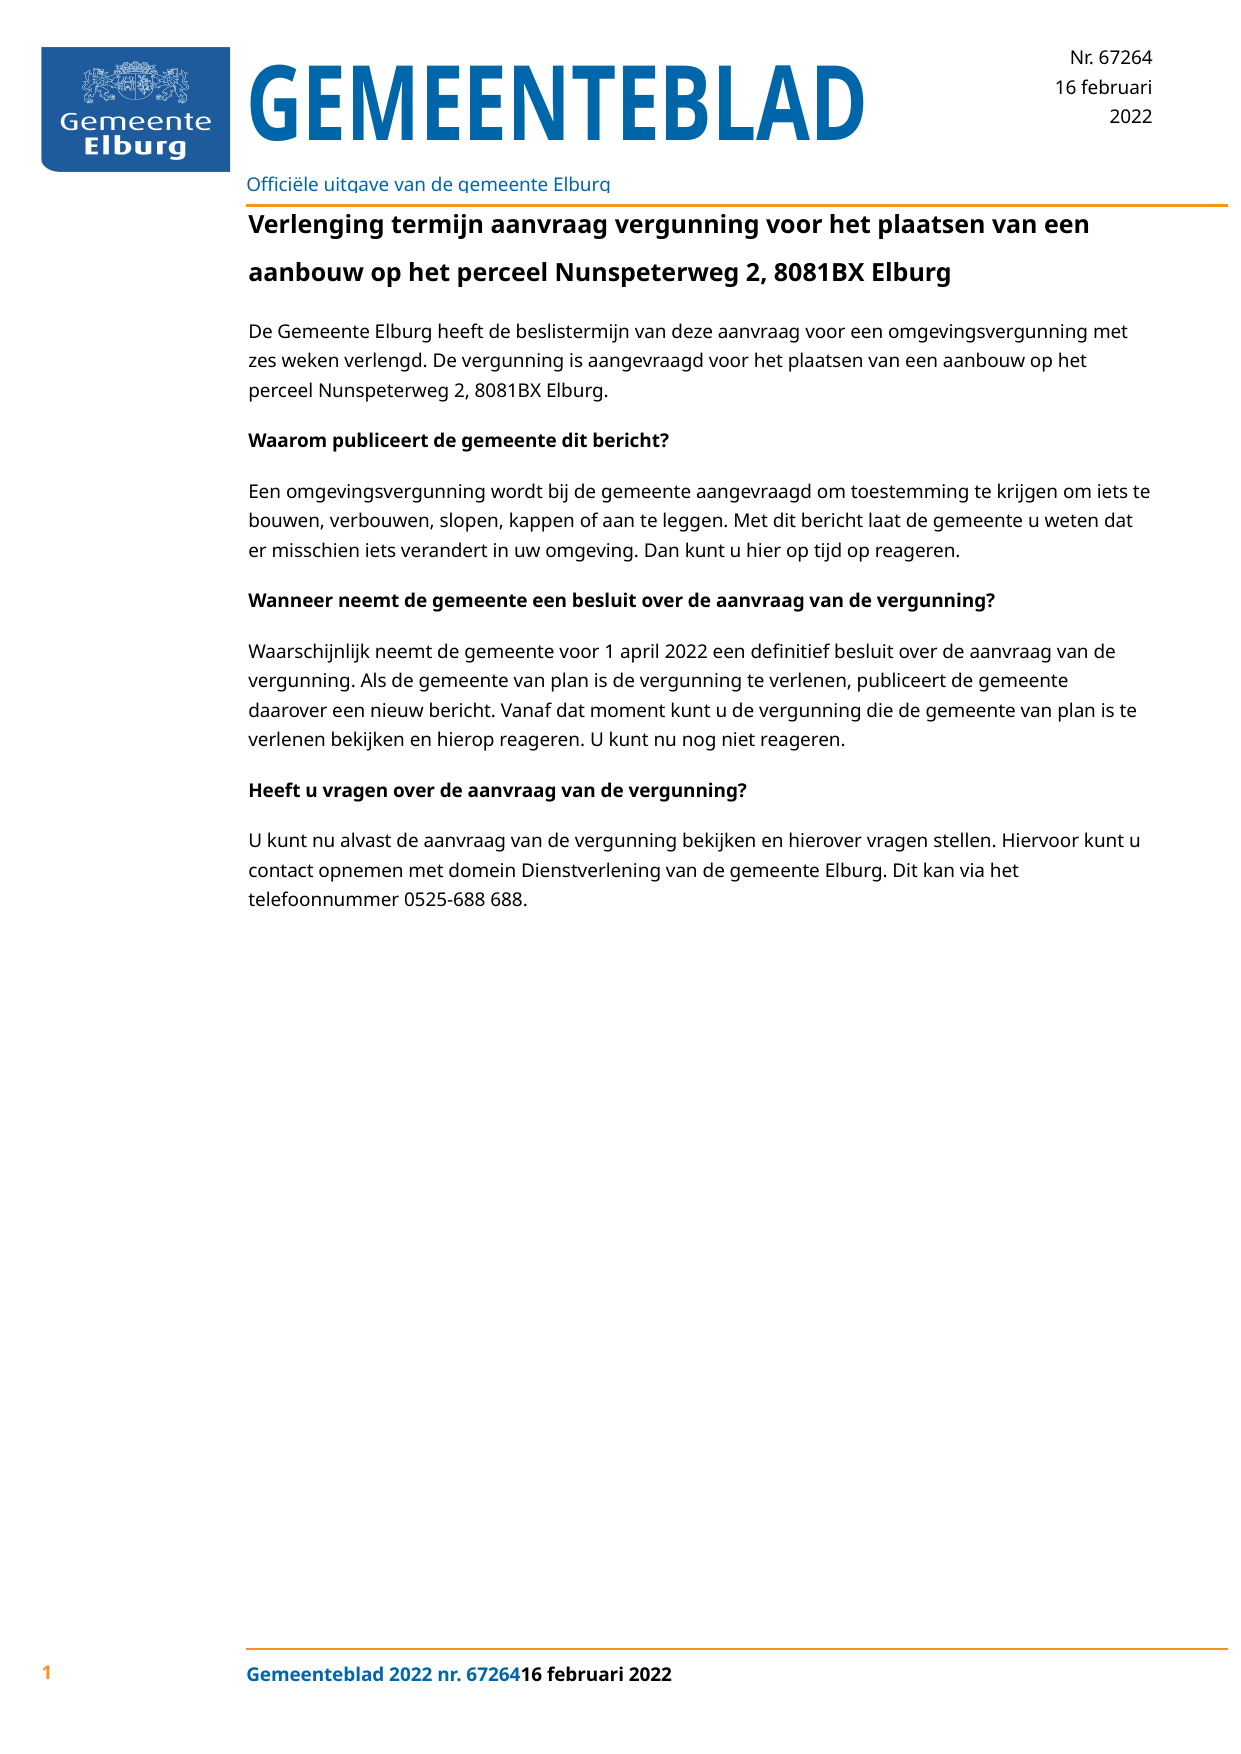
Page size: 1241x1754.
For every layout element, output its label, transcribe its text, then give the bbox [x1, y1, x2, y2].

text Waarom publiceert de gemeente dit bericht? [248, 427, 1152, 453]
text De Gemeente Elburg heeft de beslistermijn van deze aanvraag voor een omgevingsvergunning met zes weken verlengd. De vergunning is aangevraagd voor het plaatsen van een aanbouw op het perceel Nunspeterweg 2, 8081BX Elburg. [248, 318, 1152, 403]
picture [41, 47, 231, 172]
text Waarschijnlijk neemt de gemeente voor 1 april 2022 een definitief besluit over de aanvraag van de vergunning. Als de gemeente van plan is de vergunning te verlenen, publiceert de gemeente daarover een nieuw bericht. Vanaf dat moment kunt u de vergunning die de gemeente van plan is te verlenen bekijken en hierop reageren. U kunt nu nog niet reageren. [248, 638, 1152, 752]
text Verlenging termijn aanvraag vergunning voor het plaatsen van een aanbouw op het perceel Nunspeterweg 2, 8081BX Elburg [248, 207, 1152, 288]
text Wanneer neemt de gemeente een besluit over de aanvraag van de vergunning? [248, 587, 1152, 613]
text Heeft u vragen over de aanvraag van de vergunning? [248, 777, 1152, 803]
text U kunt nu alvast de aanvraag van de vergunning bekijken en hierover vragen stellen. Hiervoor kunt u contact opnemen met domein Dienstverlening van de gemeente Elburg. Dit kan via het telefoonnummer 0525-688 688. [248, 827, 1152, 912]
text Een omgevingsvergunning wordt bij de gemeente aangevraagd om toestemming te krijgen om iets te bouwen, verbouwen, slopen, kappen of aan te leggen. Met dit bericht laat de gemeente u weten dat er misschien iets verandert in uw omgeving. Dan kunt u hier op tijd op reageren. [248, 478, 1152, 563]
